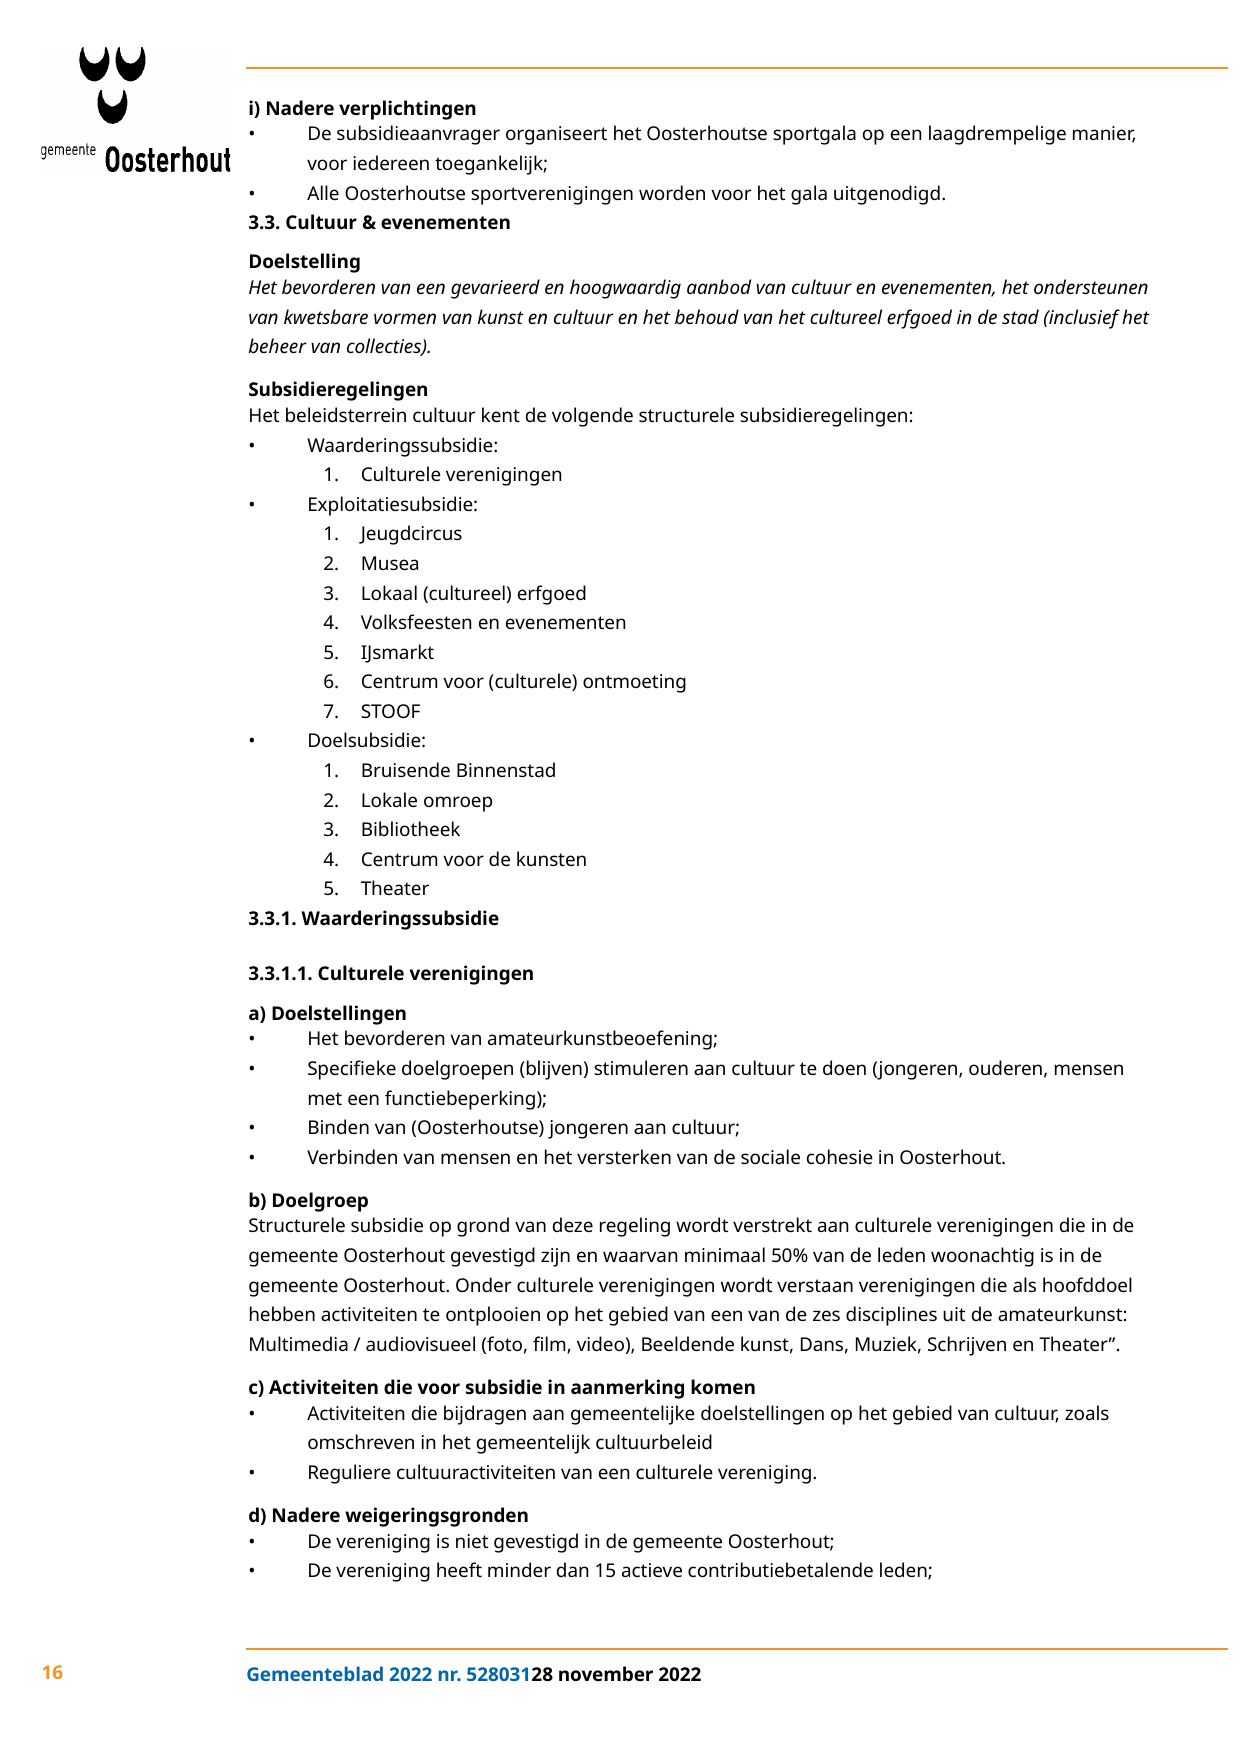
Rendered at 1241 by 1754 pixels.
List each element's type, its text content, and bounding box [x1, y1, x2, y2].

text Subsidieregelingen [248, 377, 1152, 402]
text i) Nadere verplichtingen [248, 95, 1152, 121]
list Exploitatiesubsidie: [248, 491, 1152, 517]
text Het bevorderen van een gevarieerd en hoogwaardig aanbod van cultuur en evenementen, het ondersteunen van kwetsbare vormen van kunst en cultuur en het behoud van het cultureel erfgoed in de stad (inclusief het beheer van collecties). [248, 274, 1152, 359]
list Bruisende Binnenstad [323, 757, 1152, 783]
list Bibliotheek [323, 816, 1152, 842]
text 3.3. Cultuur & evenementen [248, 209, 1152, 235]
text b) Doelgroep [248, 1187, 1152, 1213]
list Specifieke doelgroepen (blijven) stimuleren aan cultuur te doen (jongeren, ouderen, mensen met een functiebeperking); [248, 1055, 1152, 1110]
text 3.3.1.1. Culturele verenigingen [248, 961, 1152, 986]
text Doelstelling [248, 248, 1152, 274]
list De vereniging heeft minder dan 15 actieve contributiebetalende leden; [248, 1557, 1152, 1583]
list Centrum voor (culturele) ontmoeting [323, 668, 1152, 694]
list IJsmarkt [323, 639, 1152, 665]
list Activiteiten die bijdragen aan gemeentelijke doelstellingen op het gebied van cultuur, zoals omschreven in het gemeentelijk cultuurbeleid [248, 1400, 1152, 1455]
list Centrum voor de kunsten [323, 846, 1152, 872]
list Binden van (Oosterhoutse) jongeren aan cultuur; [248, 1114, 1152, 1140]
list STOOF [323, 698, 1152, 724]
list Lokaal (cultureel) erfgoed [323, 580, 1152, 606]
list Jeugdcircus [323, 521, 1152, 546]
list Musea [323, 550, 1152, 576]
text d) Nadere weigeringsgronden [248, 1502, 1152, 1528]
list De subsidieaanvrager organiseert het Oosterhoutse sportgala op een laagdrempelige manier, voor iedereen toegankelijk; [248, 121, 1152, 176]
text Het beleidsterrein cultuur kent de volgende structurele subsidieregelingen: [248, 402, 1152, 428]
list De vereniging is niet gevestigd in de gemeente Oosterhout; [248, 1528, 1152, 1554]
list Het bevorderen van amateurkunstbeoefening; [248, 1026, 1152, 1051]
list Doelsubsidie: [248, 728, 1152, 753]
list Theater [323, 876, 1152, 901]
picture [41, 47, 231, 172]
text 3.3.1. Waarderingssubsidie [248, 905, 1152, 931]
list Lokale omroep [323, 787, 1152, 813]
text c) Activiteiten die voor subsidie in aanmerking komen [248, 1374, 1152, 1400]
list Verbinden van mensen en het versterken van de sociale cohesie in Oosterhout. [248, 1144, 1152, 1169]
list Waarderingssubsidie: [248, 432, 1152, 458]
list Volksfeesten en evenementen [323, 609, 1152, 635]
list Reguliere cultuuractiviteiten van een culturele vereniging. [248, 1459, 1152, 1485]
list Culturele verenigingen [323, 461, 1152, 487]
list Alle Oosterhoutse sportverenigingen worden voor het gala uitgenodigd. [248, 180, 1152, 205]
text a) Doelstellingen [248, 1000, 1152, 1026]
text Structurele subsidie op grond van deze regeling wordt verstrekt aan culturele verenigingen die in de gemeente Oosterhout gevestigd zijn en waarvan minimaal 50% van de leden woonachtig is in de gemeente Oosterhout. Onder culturele verenigingen wordt verstaan verenigingen die als hoofddoel hebben activiteiten te ontplooien op het gebied van een van de zes disciplines uit de amateurkunst: Multimedia / audiovisueel (foto, film, video), Beeldende kunst, Dans, Muziek, Schrijven en Theater”. [248, 1213, 1152, 1357]
